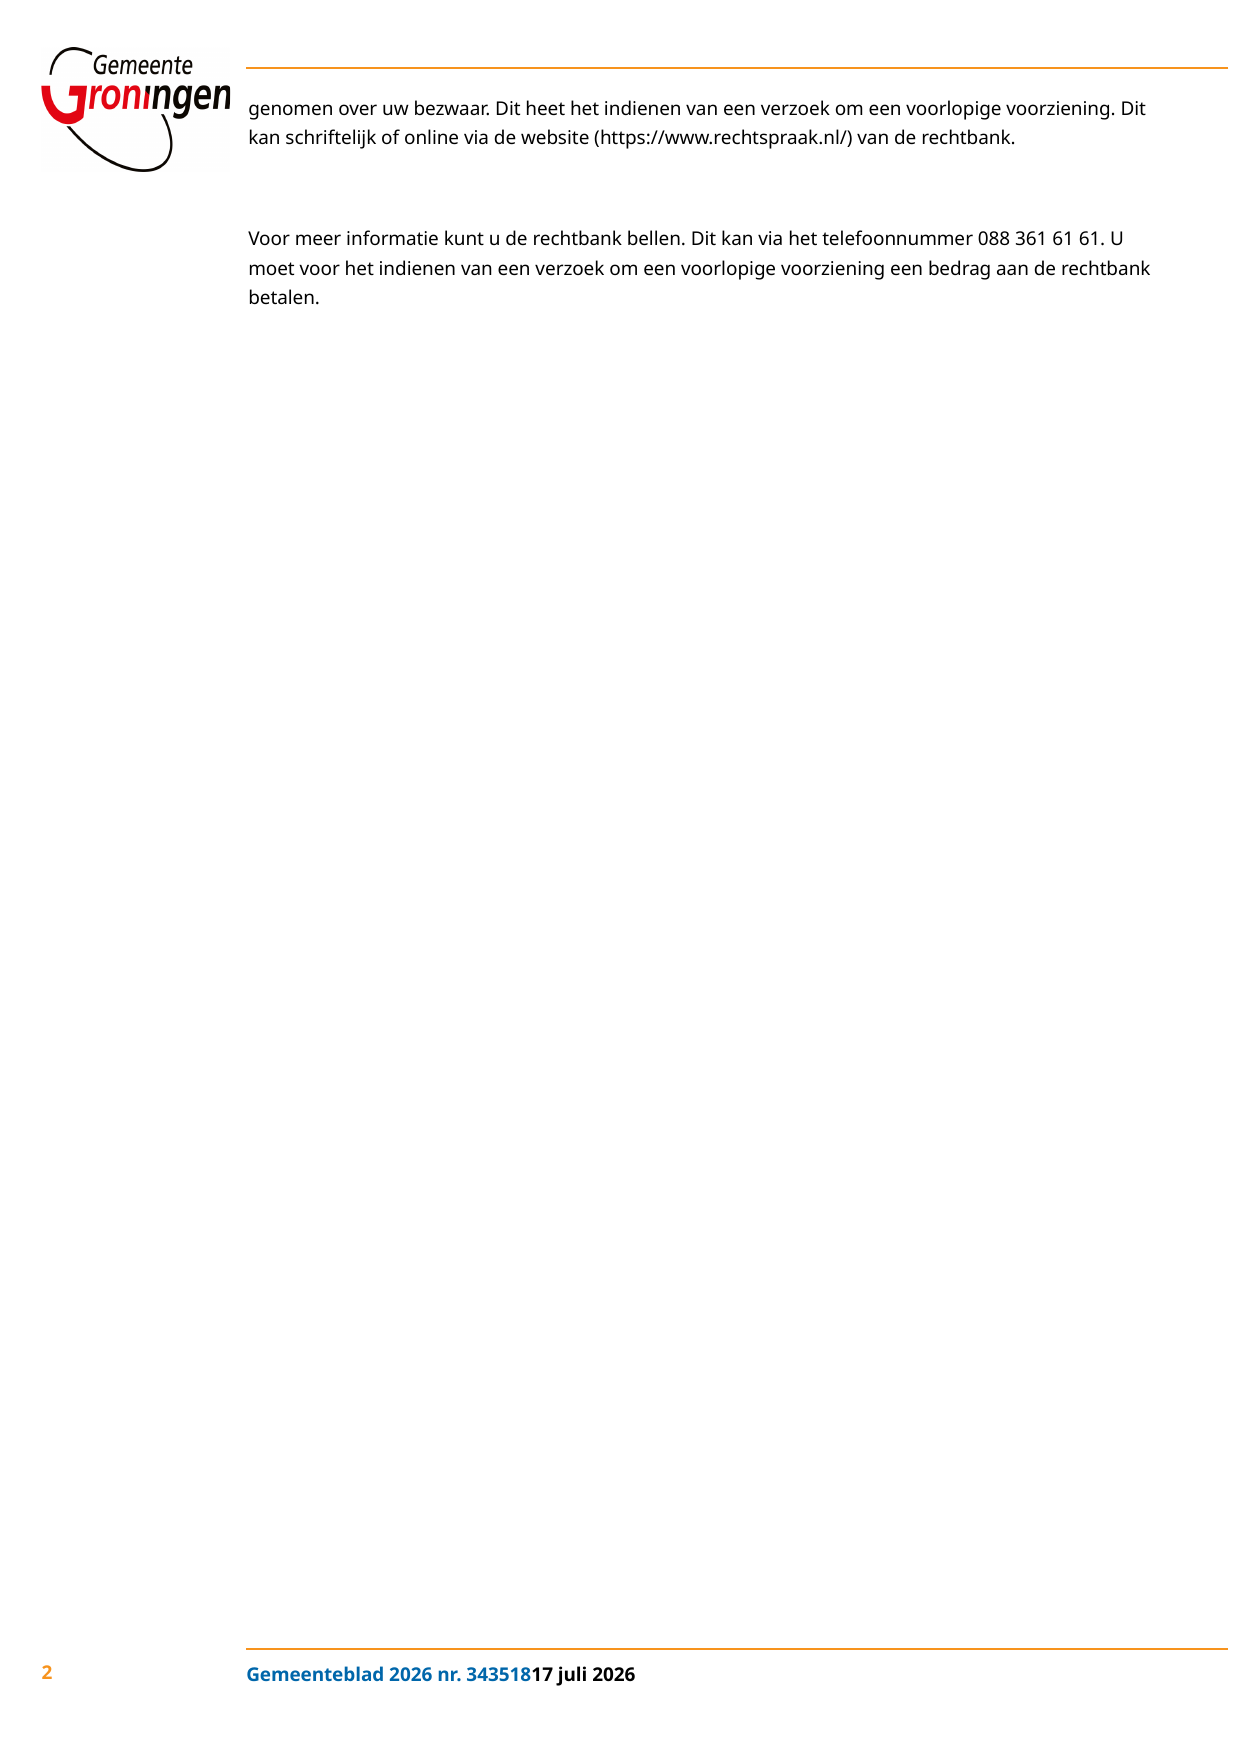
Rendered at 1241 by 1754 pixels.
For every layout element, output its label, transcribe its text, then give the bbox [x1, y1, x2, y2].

picture [41, 47, 231, 172]
text Voor meer informatie kunt u de rechtbank bellen. Dit kan via het telefoonnummer 088 361 61 61. U moet voor het indienen van een verzoek om een voorlopige voorziening een bedrag aan de rechtbank betalen. [248, 225, 1152, 310]
text genomen over uw bezwaar. Dit heet het indienen van een verzoek om een voorlopige voorziening. Dit kan schriftelijk of online via de website (https://www.rechtspraak.nl/) van de rechtbank. [248, 95, 1152, 150]
